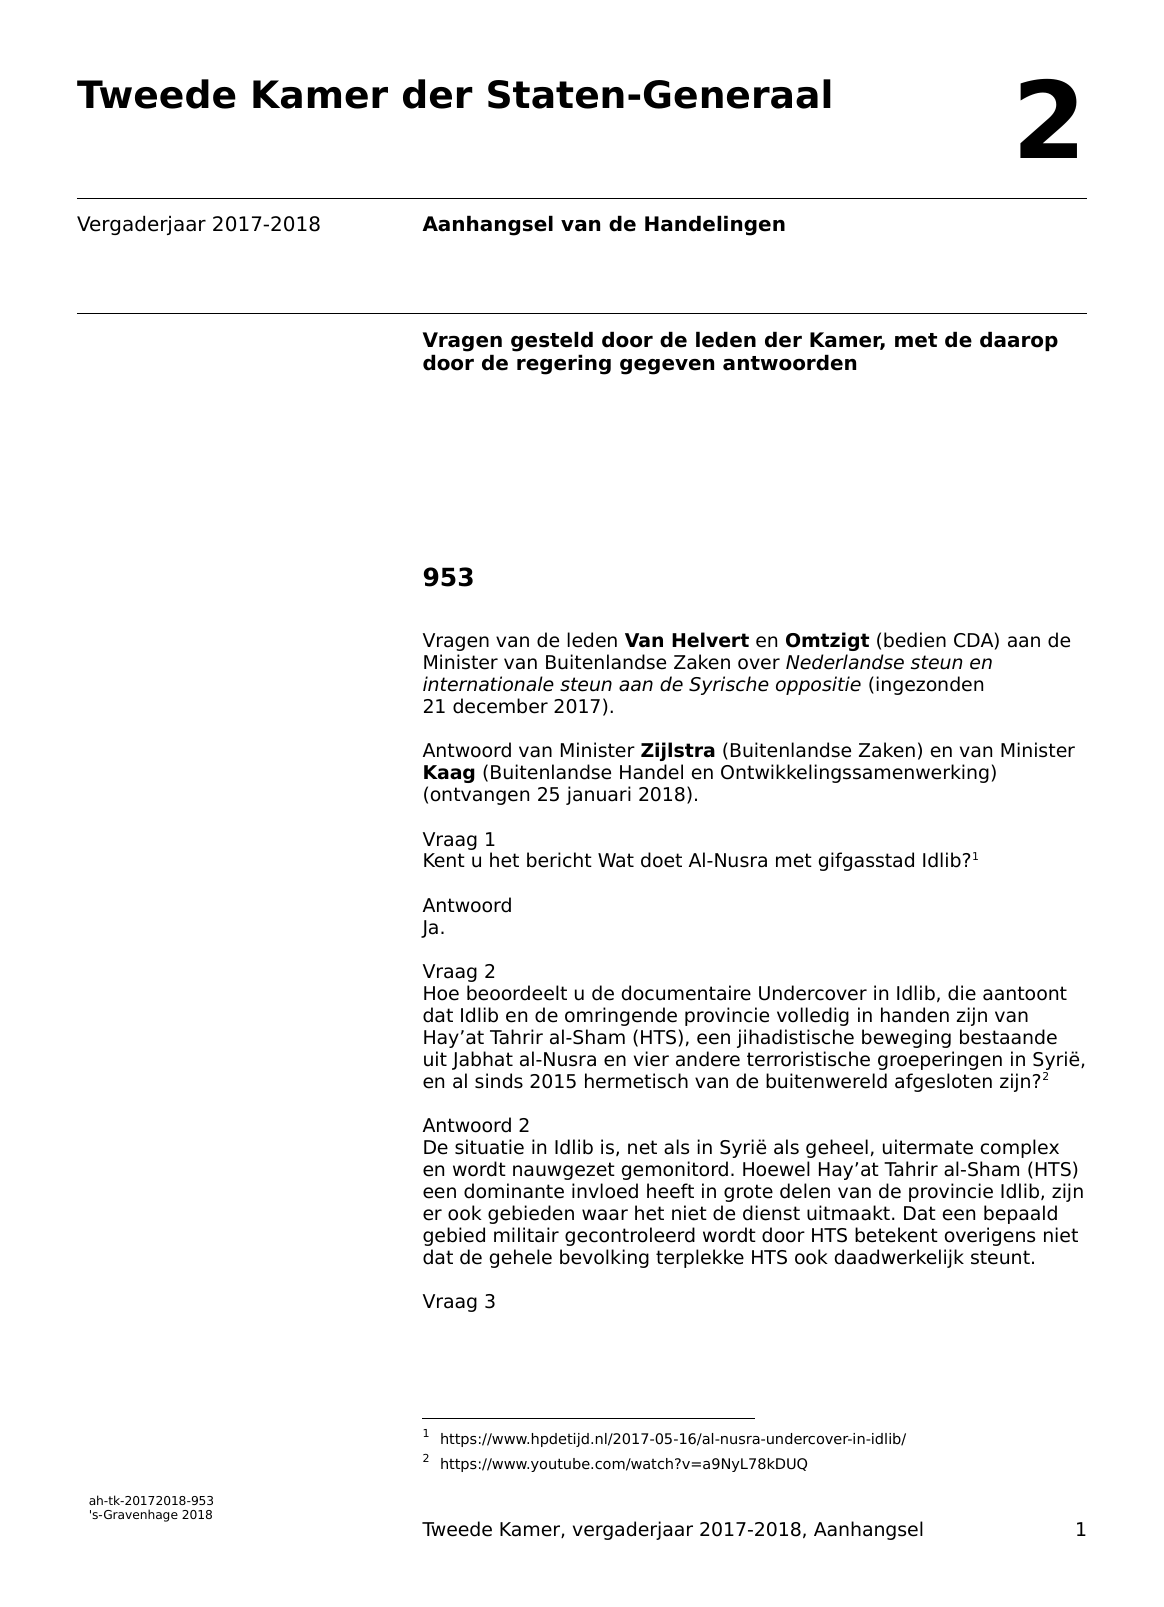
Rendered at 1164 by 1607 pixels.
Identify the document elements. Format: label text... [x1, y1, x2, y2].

table_header Tweede Kamer der Staten-Generaal [77, 59, 886, 198]
text Vraag 1 [422, 828, 1087, 850]
text Vragen van de leden Van Helvert en Omtzigt (bedien CDA) aan de Minister van Buitenlandse Zaken over Nederlandse steun en internationale steun aan de Syrische oppositie (ingezonden 21 december 2017). [422, 630, 1087, 718]
text Hoe beoordeelt u de documentaire Undercover in Idlib, die aantoont dat Idlib en de omringende provincie volledig in handen zijn van Hay’at Tahrir al-Sham (HTS), een jihadistische beweging bestaande uit Jabhat al-Nusra en vier andere terroristische groeperingen in Syrië, en al sinds 2015 hermetisch van de buitenwereld afgesloten zijn? [422, 983, 1087, 1093]
text Kent u het bericht Wat doet Al-Nusra met gifgasstad Idlib? [422, 850, 1087, 872]
text Vraag 2 [422, 961, 1087, 983]
text https://www.hpdetijd.nl/2017-05-16/al-nusra-undercover-in-idlib/ [422, 1427, 1087, 1449]
text ah-tk-20172018-953 [88, 1494, 323, 1508]
table_cell Vragen gesteld door de leden der Kamer, met de daarop door de regering gegeven antwoorden [422, 314, 1087, 375]
table_cell Vergaderjaar 2017-2018 [77, 199, 422, 313]
text Ja. [422, 917, 1087, 938]
text Antwoord 2 [422, 1115, 1087, 1137]
text 953 [422, 563, 1087, 592]
text Antwoord van Minister Zijlstra (Buitenlandse Zaken) en van Minister Kaag (Buitenlandse Handel en Ontwikkelingssamenwerking) (ontvangen 25 januari 2018). [422, 740, 1087, 806]
text Antwoord [422, 894, 1087, 917]
table_header 2 [886, 59, 1087, 198]
table_cell [77, 314, 422, 375]
text https://www.youtube.com/watch?v=a9NyL78kDUQ [422, 1452, 1087, 1474]
text De situatie in Idlib is, net als in Syrië als geheel, uitermate complex en wordt nauwgezet gemonitord. Hoewel Hay’at Tahrir al-Sham (HTS) een dominante invloed heeft in grote delen van de provincie Idlib, zijn er ook gebieden waar het niet de dienst uitmaakt. Dat een bepaald gebied militair gecontroleerd wordt door HTS betekent overigens niet dat de gehele bevolking terplekke HTS ook daadwerkelijk steunt. [422, 1137, 1087, 1269]
table_cell Aanhangsel van de Handelingen [422, 199, 1087, 313]
text 's-Gravenhage 2018 [88, 1508, 323, 1522]
text Vraag 3 [422, 1291, 1087, 1313]
